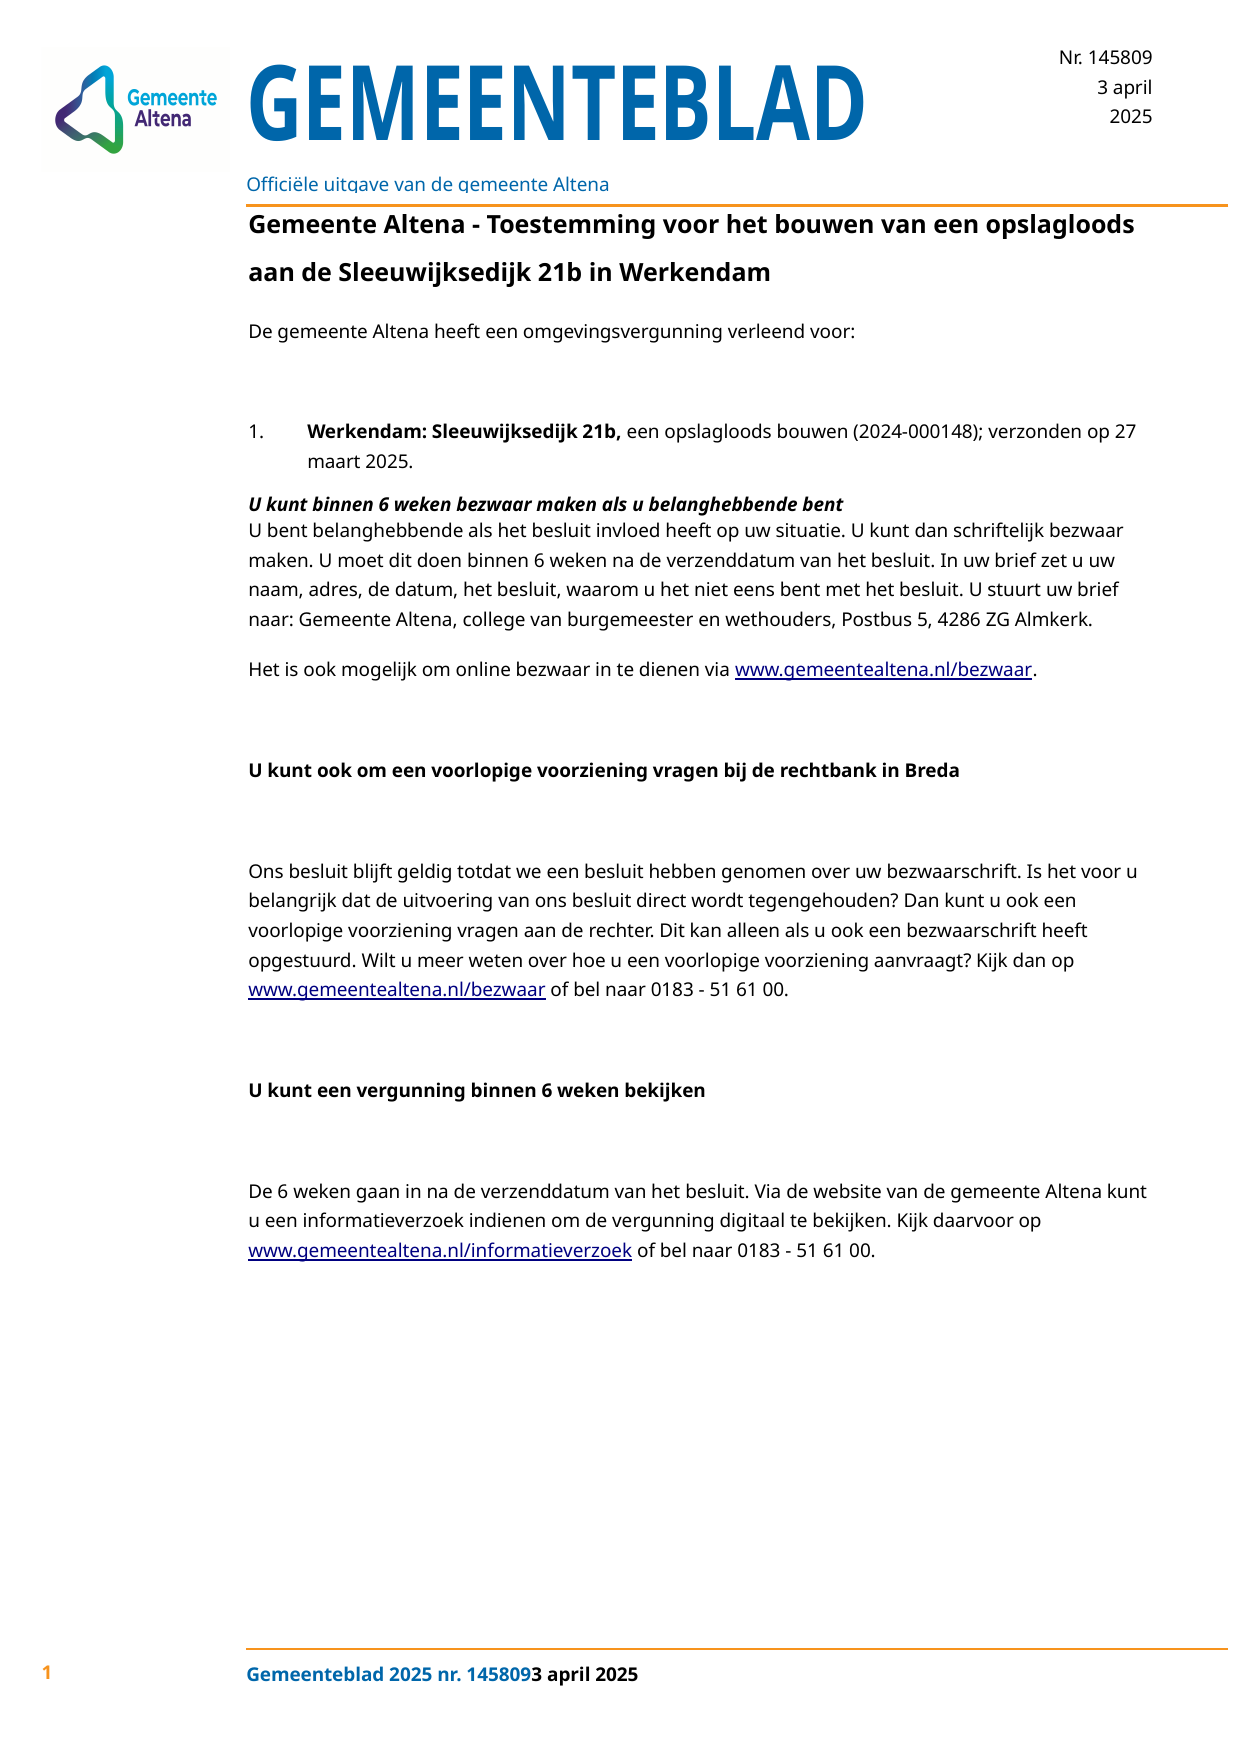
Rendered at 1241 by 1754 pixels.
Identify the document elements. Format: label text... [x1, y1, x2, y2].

text Gemeente Altena - Toestemming voor het bouwen van een opslagloods aan de Sleeuwijksedijk 21b in Werkendam [248, 207, 1152, 288]
text De 6 weken gaan in na de verzenddatum van het besluit. Via de website van de gemeente Altena kunt u een informatieverzoek indienen om de vergunning digitaal te bekijken. Kijk daarvoor op www.gemeentealtena.nl/informatieverzoek of bel naar 0183 - 51 61 00. [248, 1178, 1152, 1263]
text U bent belanghebbende als het besluit invloed heeft op uw situatie. U kunt dan schriftelijk bezwaar maken. U moet dit doen binnen 6 weken na de verzenddatum van het besluit. In uw brief zet u uw naam, adres, de datum, het besluit, waarom u het niet eens bent met het besluit. U stuurt uw brief naar: Gemeente Altena, college van burgemeester en wethouders, Postbus 5, 4286 ZG Almkerk. [248, 517, 1152, 632]
text De gemeente Altena heeft een omgevingsvergunning verleend voor: [248, 318, 1152, 344]
text Het is ook mogelijk om online bezwaar in te dienen via www.gemeentealtena.nl/bezwaar. [248, 656, 1152, 682]
text U kunt binnen 6 weken bezwaar maken als u belanghebbende bent [248, 491, 1152, 517]
text U kunt een vergunning binnen 6 weken bekijken [248, 1077, 1152, 1103]
list Werkendam: Sleeuwijksedijk 21b, een opslagloods bouwen (2024-000148); verzonden op 27 maart 2025. [248, 419, 1152, 474]
picture [41, 47, 231, 172]
text U kunt ook om een voorlopige voorziening vragen bij de rechtbank in Breda [248, 757, 1152, 783]
text Ons besluit blijft geldig totdat we een besluit hebben genomen over uw bezwaarschrift. Is het voor u belangrijk dat de uitvoering van ons besluit direct wordt tegengehouden? Dan kunt u ook een voorlopige voorziening vragen aan de rechter. Dit kan alleen als u ook een bezwaarschrift heeft opgestuurd. Wilt u meer weten over hoe u een voorlopige voorziening aanvraagt? Kijk dan op www.gemeentealtena.nl/bezwaar of bel naar 0183 - 51 61 00. [248, 858, 1152, 1002]
